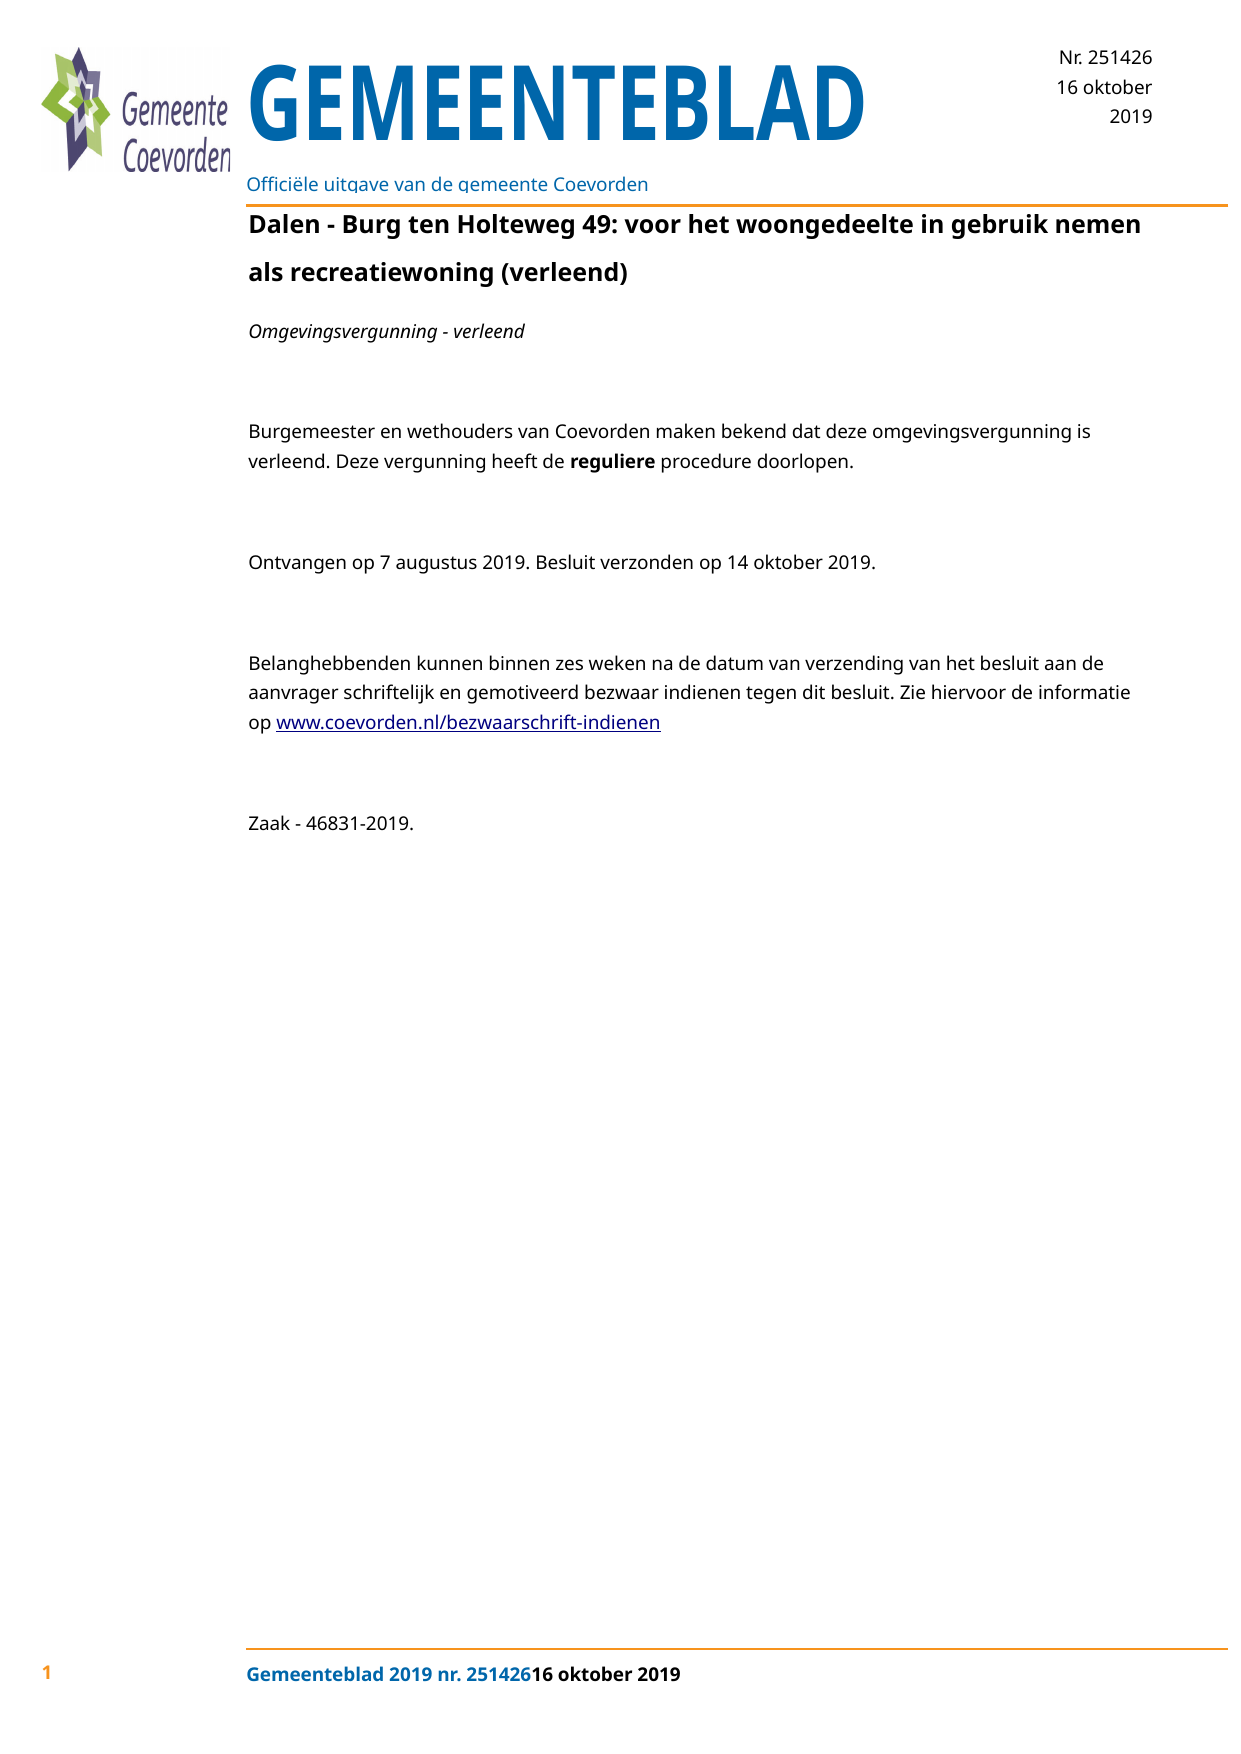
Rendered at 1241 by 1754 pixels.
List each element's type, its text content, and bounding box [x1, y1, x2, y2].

text Ontvangen op 7 augustus 2019. Besluit verzonden op 14 oktober 2019. [248, 549, 1152, 575]
text Dalen - Burg ten Holteweg 49: voor het woongedeelte in gebruik nemen als recreatiewoning (verleend) [248, 207, 1152, 288]
text Zaak - 46831-2019. [248, 810, 1152, 836]
text Belanghebbenden kunnen binnen zes weken na de datum van verzending van het besluit aan de aanvrager schriftelijk en gemotiveerd bezwaar indienen tegen dit besluit. Zie hiervoor de informatie op www.coevorden.nl/bezwaarschrift-indienen [248, 650, 1152, 735]
text Omgevingsvergunning - verleend [248, 318, 1152, 344]
text Burgemeester en wethouders van Coevorden maken bekend dat deze omgevingsvergunning is verleend. Deze vergunning heeft de reguliere procedure doorlopen. [248, 419, 1152, 474]
picture [41, 47, 231, 172]
